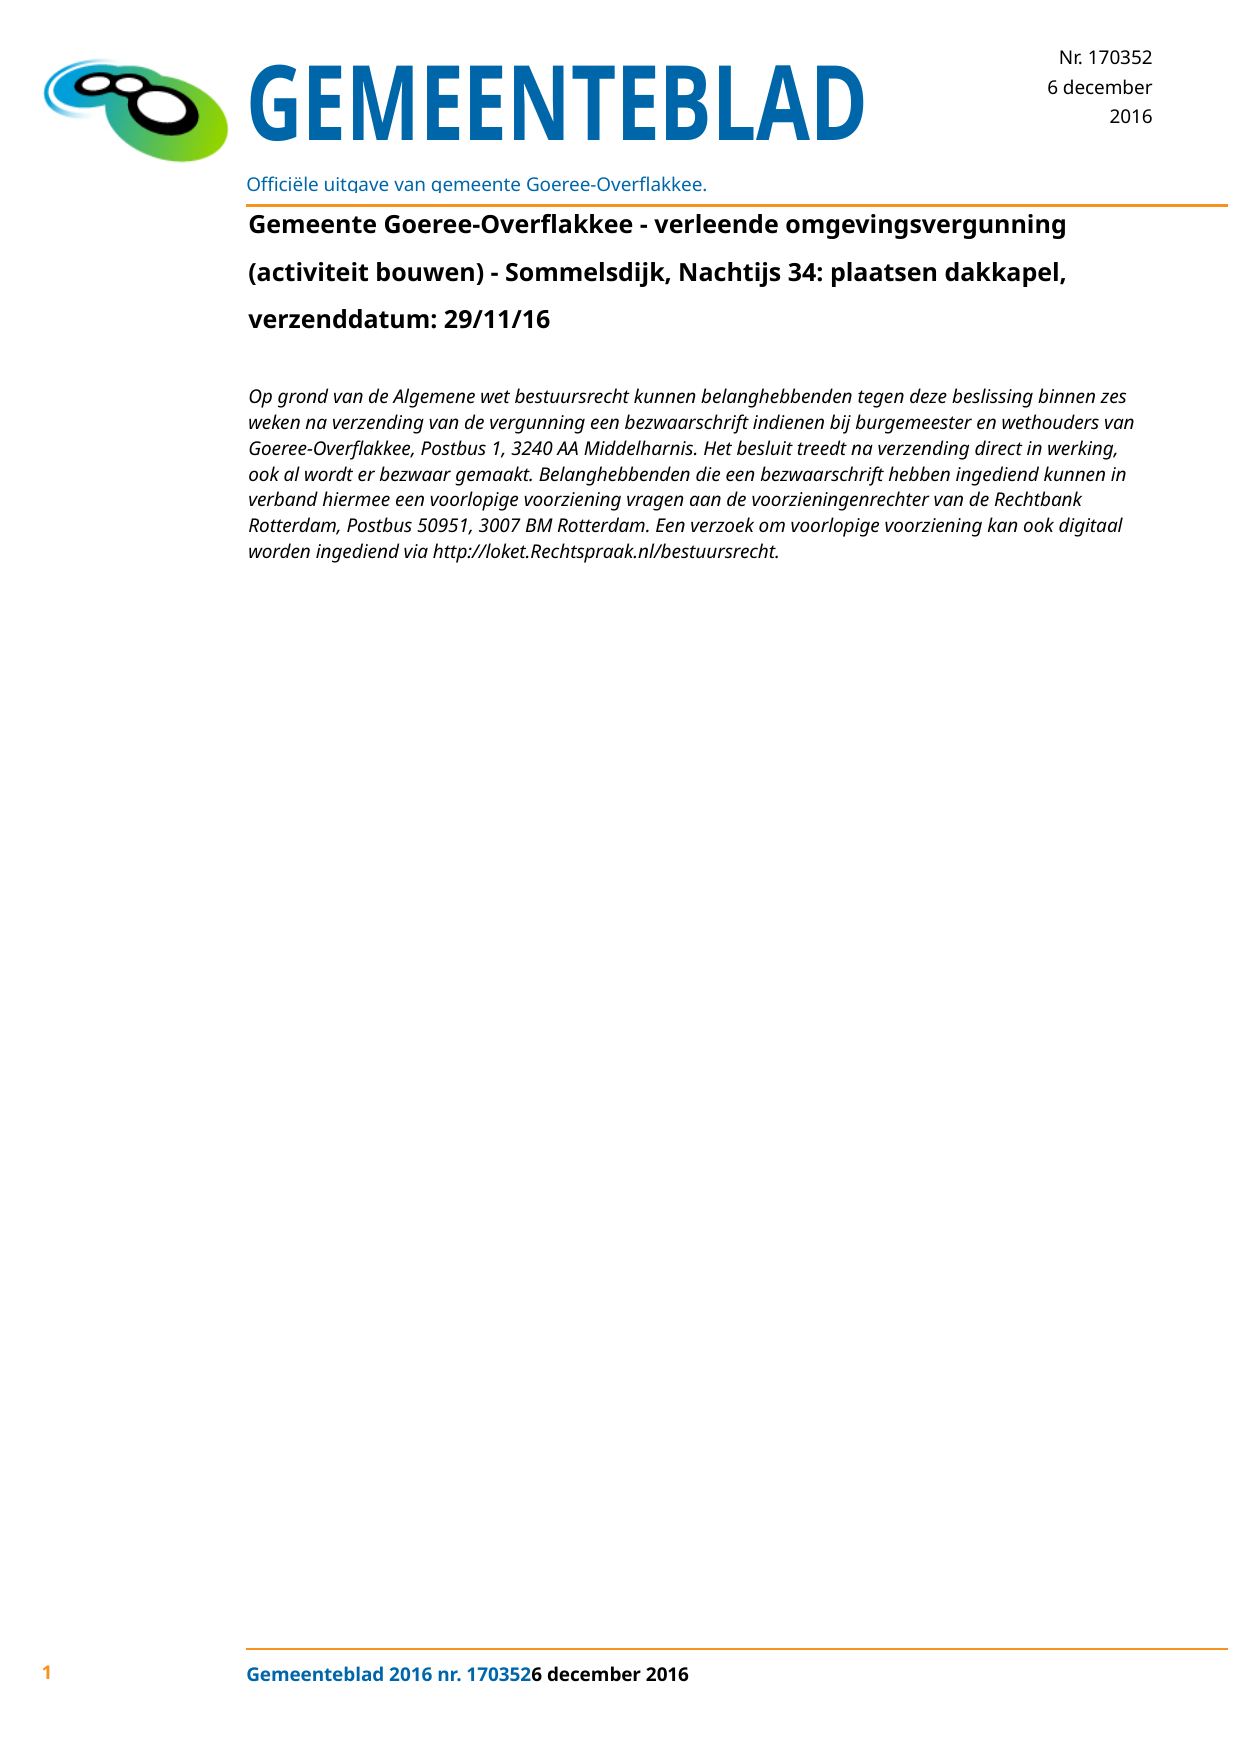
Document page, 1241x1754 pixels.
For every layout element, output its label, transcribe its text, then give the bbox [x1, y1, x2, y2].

picture [41, 47, 231, 172]
text Op grond van de Algemene wet bestuursrecht kunnen belanghebbenden tegen deze beslissing binnen zes weken na verzending van de vergunning een bezwaarschrift indienen bij burgemeester en wethouders van Goeree-Overflakkee, Postbus 1, 3240 AA Middelharnis. Het besluit treedt na verzending direct in werking, ook al wordt er bezwaar gemaakt. Belanghebbenden die een bezwaarschrift hebben ingediend kunnen in verband hiermee een voorlopige voorziening vragen aan de voorzieningenrechter van de Rechtbank Rotterdam, Postbus 50951, 3007 BM Rotterdam. Een verzoek om voorlopige voorziening kan ook digitaal worden ingediend via http://loket.Rechtspraak.nl/bestuursrecht. [248, 384, 1152, 564]
text Gemeente Goeree-Overflakkee - verleende omgevingsvergunning (activiteit bouwen) - Sommelsdijk, Nachtijs 34: plaatsen dakkapel, verzenddatum: 29/11/16 [248, 207, 1152, 336]
